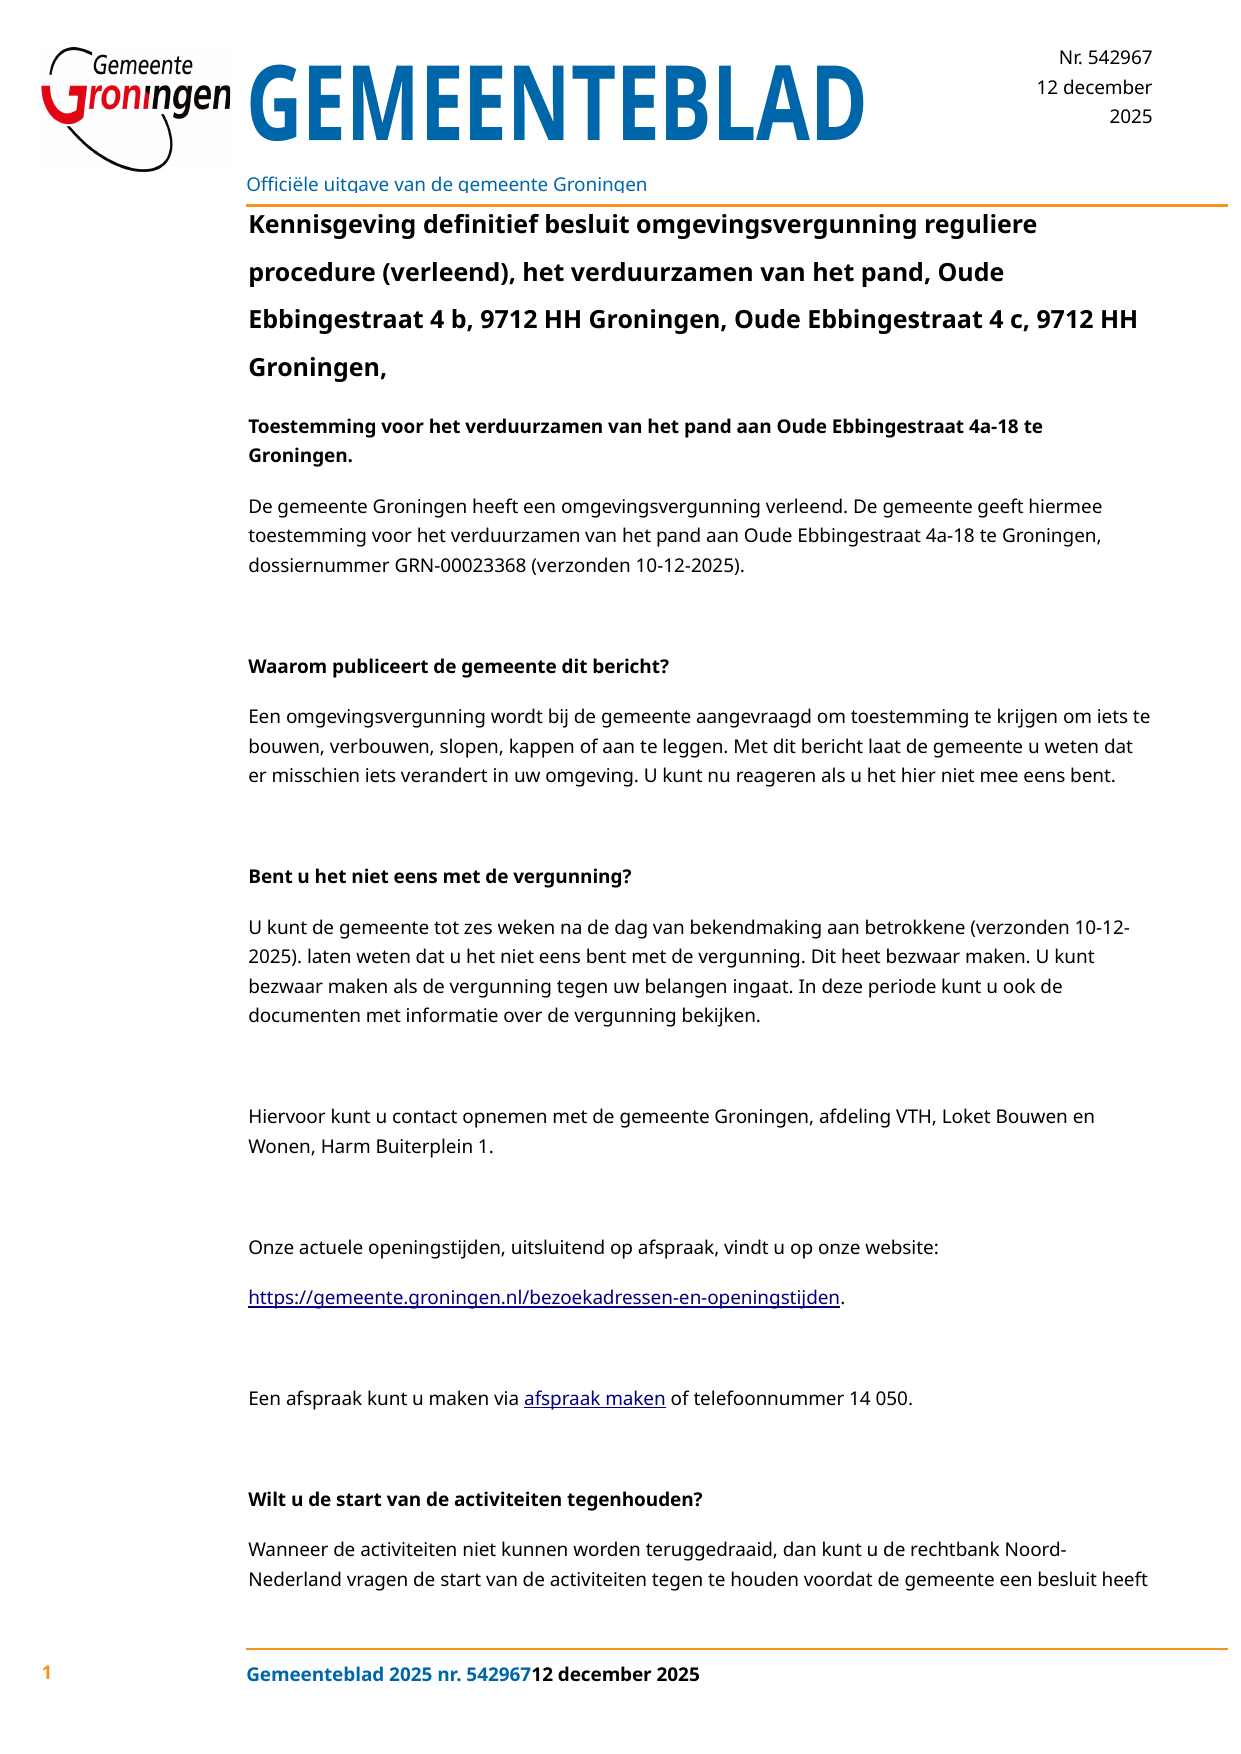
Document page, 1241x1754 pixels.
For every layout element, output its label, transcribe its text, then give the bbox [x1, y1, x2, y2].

text Toestemming voor het verduurzamen van het pand aan Oude Ebbingestraat 4a-18 te Groningen. [248, 413, 1152, 468]
picture [41, 47, 231, 172]
text Wilt u de start van de activiteiten tegenhouden? [248, 1486, 1152, 1512]
text Een omgevingsvergunning wordt bij de gemeente aangevraagd om toestemming te krijgen om iets te bouwen, verbouwen, slopen, kappen of aan te leggen. Met dit bericht laat de gemeente u weten dat er misschien iets verandert in uw omgeving. U kunt nu reageren als u het hier niet mee eens bent. [248, 703, 1152, 788]
text Wanneer de activiteiten niet kunnen worden teruggedraaid, dan kunt u de rechtbank Noord-Nederland vragen de start van de activiteiten tegen te houden voordat de gemeente een besluit heeft [248, 1536, 1152, 1592]
text Waarom publiceert de gemeente dit bericht? [248, 653, 1152, 679]
text Een afspraak kunt u maken via afspraak maken of telefoonnummer 14 050. [248, 1385, 1152, 1411]
text Bent u het niet eens met de vergunning? [248, 863, 1152, 889]
text Kennisgeving definitief besluit omgevingsvergunning reguliere procedure (verleend), het verduurzamen van het pand, Oude Ebbingestraat 4 b, 9712 HH Groningen, Oude Ebbingestraat 4 c, 9712 HH Groningen, [248, 207, 1152, 384]
text De gemeente Groningen heeft een omgevingsvergunning verleend. De gemeente geeft hiermee toestemming voor het verduurzamen van het pand aan Oude Ebbingestraat 4a-18 te Groningen, dossiernummer GRN-00023368 (verzonden 10-12-2025). [248, 493, 1152, 578]
text Hiervoor kunt u contact opnemen met de gemeente Groningen, afdeling VTH, Loket Bouwen en Wonen, Harm Buiterplein 1. [248, 1103, 1152, 1159]
text U kunt de gemeente tot zes weken na de dag van bekendmaking aan betrokkene (verzonden 10-12-2025). laten weten dat u het niet eens bent met de vergunning. Dit heet bezwaar maken. U kunt bezwaar maken als de vergunning tegen uw belangen ingaat. In deze periode kunt u ook de documenten met informatie over de vergunning bekijken. [248, 914, 1152, 1028]
text Onze actuele openingstijden, uitsluitend op afspraak, vindt u op onze website: [248, 1234, 1152, 1260]
text https://gemeente.groningen.nl/bezoekadressen-en-openingstijden. [248, 1284, 1152, 1310]
